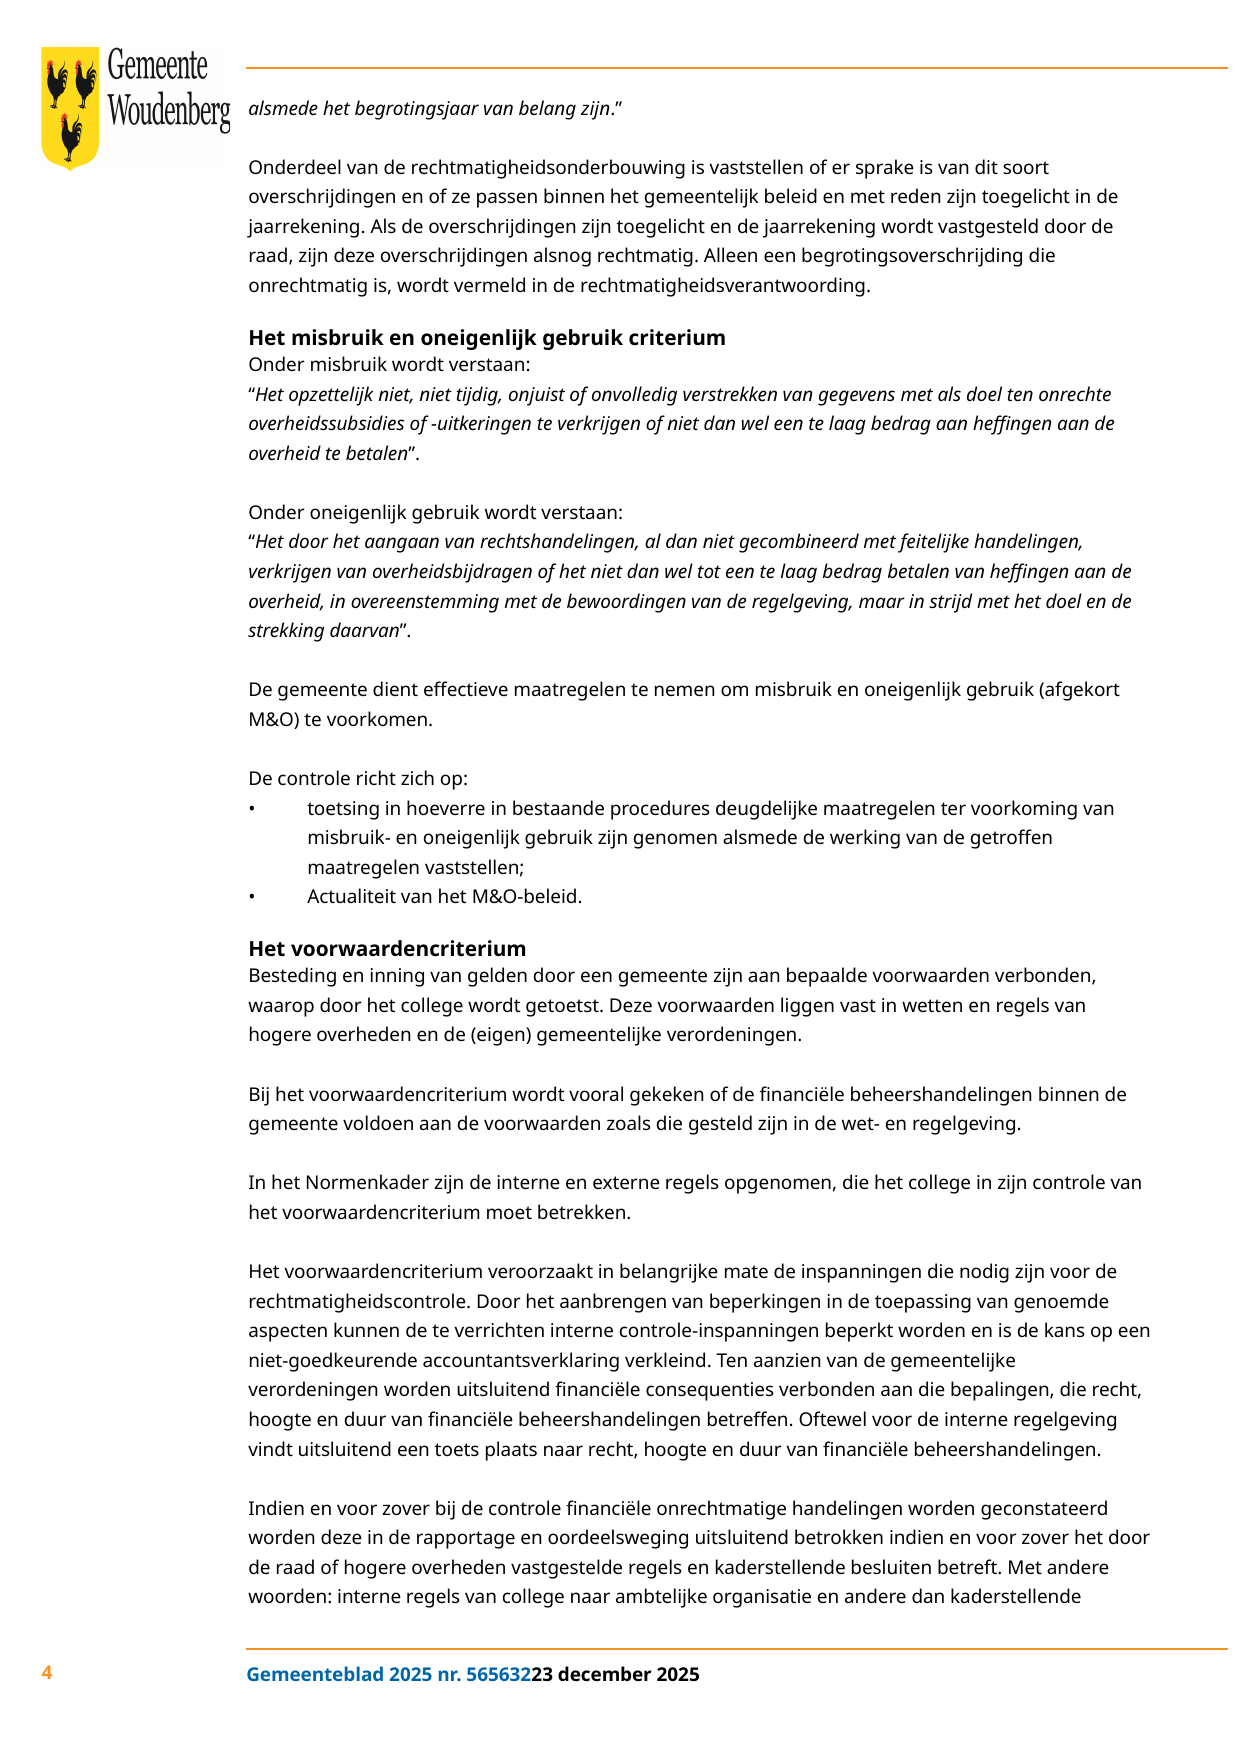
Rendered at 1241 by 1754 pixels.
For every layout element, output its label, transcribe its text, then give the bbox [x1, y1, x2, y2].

text Het voorwaardencriterium veroorzaakt in belangrijke mate de inspanningen die nodig zijn voor de rechtmatigheidscontrole. Door het aanbrengen van beperkingen in de toepassing van genoemde aspecten kunnen de te verrichten interne controle-inspanningen beperkt worden en is de kans op een niet-goedkeurende accountantsverklaring verkleind. Ten aanzien van de gemeentelijke verordeningen worden uitsluitend financiële consequenties verbonden aan die bepalingen, die recht, hoogte en duur van financiële beheershandelingen betreffen. Oftewel voor de interne regelgeving vindt uitsluitend een toets plaats naar recht, hoogte en duur van financiële beheershandelingen. [248, 1258, 1152, 1462]
text Onder oneigenlijk gebruik wordt verstaan: [248, 499, 1152, 525]
text Bij het voorwaardencriterium wordt vooral gekeken of de financiële beheershandelingen binnen de gemeente voldoen aan de voorwaarden zoals die gesteld zijn in de wet- en regelgeving. [248, 1081, 1152, 1136]
list Actualiteit van het M&O-beleid. [248, 884, 1152, 909]
text “Het opzettelijk niet, niet tijdig, onjuist of onvolledig verstrekken van gegevens met als doel ten onrechte overheidssubsidies of -uitkeringen te verkrijgen of niet dan wel een te laag bedrag aan heffingen aan de overheid te betalen”. [248, 381, 1152, 466]
text Onderdeel van de rechtmatigheidsonderbouwing is vaststellen of er sprake is van dit soort overschrijdingen en of ze passen binnen het gemeentelijk beleid en met reden zijn toegelicht in de jaarrekening. Als de overschrijdingen zijn toegelicht en de jaarrekening wordt vastgesteld door de raad, zijn deze overschrijdingen alsnog rechtmatig. Alleen een begrotingsoverschrijding die onrechtmatig is, wordt vermeld in de rechtmatigheidsverantwoording. [248, 154, 1152, 298]
text “Het door het aangaan van rechtshandelingen, al dan niet gecombineerd met feitelijke handelingen, verkrijgen van overheidsbijdragen of het niet dan wel tot een te laag bedrag betalen van heffingen aan de overheid, in overeenstemming met de bewoordingen van de regelgeving, maar in strijd met het doel en de strekking daarvan”. [248, 529, 1152, 643]
text Het misbruik en oneigenlijk gebruik criterium [248, 323, 1152, 351]
text Onder misbruik wordt verstaan: [248, 351, 1152, 377]
text In het Normenkader zijn de interne en externe regels opgenomen, die het college in zijn controle van het voorwaardencriterium moet betrekken. [248, 1169, 1152, 1225]
text Besteding en inning van gelden door een gemeente zijn aan bepaalde voorwaarden verbonden, waarop door het college wordt getoetst. Deze voorwaarden liggen vast in wetten en regels van hogere overheden en de (eigen) gemeentelijke verordeningen. [248, 962, 1152, 1047]
text Indien en voor zover bij de controle financiële onrechtmatige handelingen worden geconstateerd worden deze in de rapportage en oordeelsweging uitsluitend betrokken indien en voor zover het door de raad of hogere overheden vastgestelde regels en kaderstellende besluiten betreft. Met andere woorden: interne regels van college naar ambtelijke organisatie en andere dan kaderstellende [248, 1495, 1152, 1609]
text De controle richt zich op: [248, 765, 1152, 791]
text De gemeente dient effectieve maatregelen te nemen om misbruik en oneigenlijk gebruik (afgekort M&O) te voorkomen. [248, 677, 1152, 732]
text Het voorwaardencriterium [248, 934, 1152, 962]
picture [41, 47, 231, 172]
text alsmede het begrotingsjaar van belang zijn.” [248, 95, 1152, 121]
list toetsing in hoeverre in bestaande procedures deugdelijke maatregelen ter voorkoming van misbruik- en oneigenlijk gebruik zijn genomen alsmede de werking van de getroffen maatregelen vaststellen; [248, 795, 1152, 880]
